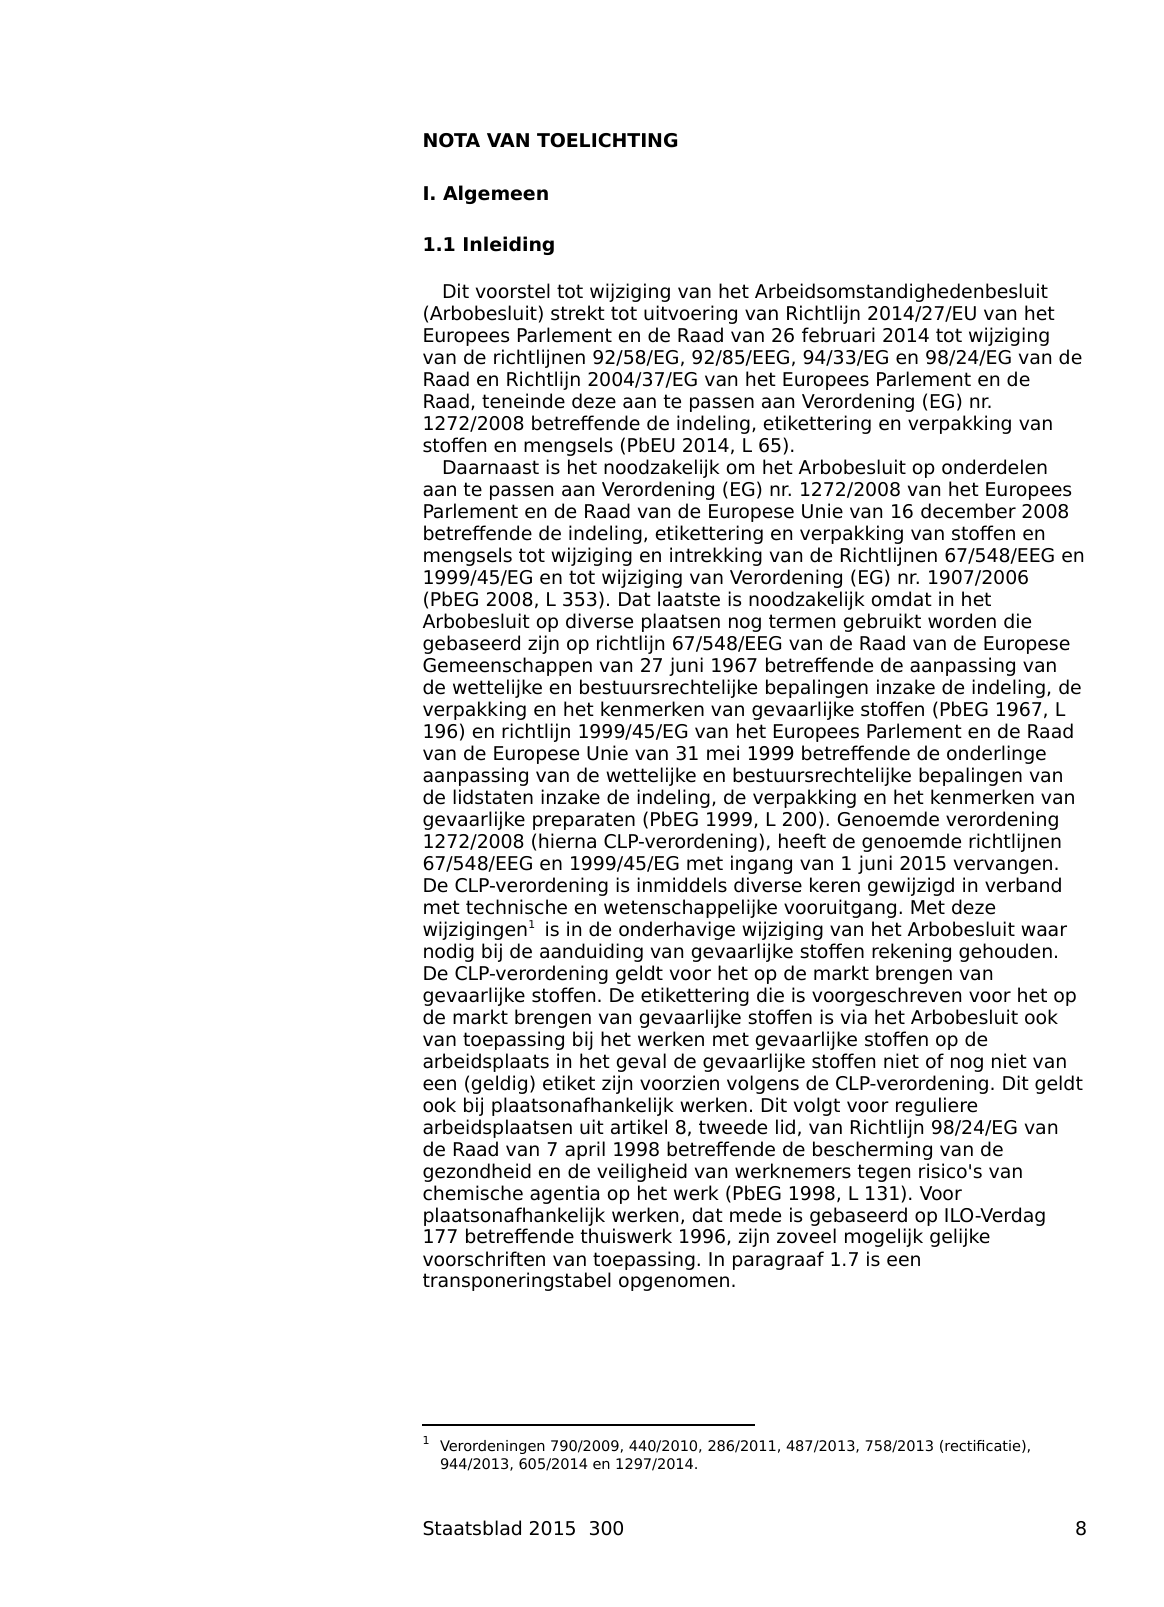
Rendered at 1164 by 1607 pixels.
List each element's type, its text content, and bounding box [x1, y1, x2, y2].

subtitle 1.1 Inleiding [422, 234, 1087, 256]
text Daarnaast is het noodzakelijk om het Arbobesluit op onderdelen aan te passen aan Verordening (EG) nr. 1272/2008 van het Europees Parlement en de Raad van de Europese Unie van 16 december 2008 betreffende de indeling, etikettering en verpakking van stoffen en mengsels tot wijziging en intrekking van de Richtlijnen 67/548/EEG en 1999/45/EG en tot wijziging van Verordening (EG) nr. 1907/2006 (PbEG 2008, L 353). Dat laatste is noodzakelijk omdat in het Arbobesluit op diverse plaatsen nog termen gebruikt worden die gebaseerd zijn op richtlijn 67/548/EEG van de Raad van de Europese Gemeenschappen van 27 juni 1967 betreffende de aanpassing van de wettelijke en bestuursrechtelijke bepalingen inzake de indeling, de verpakking en het kenmerken van gevaarlijke stoffen (PbEG 1967, L 196) en richtlijn 1999/45/EG van het Europees Parlement en de Raad van de Europese Unie van 31 mei 1999 betreffende de onderlinge aanpassing van de wettelijke en bestuursrechtelijke bepalingen van de lidstaten inzake de indeling, de verpakking en het kenmerken van gevaarlijke preparaten (PbEG 1999, L 200). Genoemde verordening 1272/2008 (hierna CLP-verordening), heeft de genoemde richtlijnen 67/548/EEG en 1999/45/EG met ingang van 1 juni 2015 vervangen. De CLP-verordening is inmiddels diverse keren gewijzigd in verband met technische en wetenschappelijke vooruitgang. Met deze wijzigingen is in de onderhavige wijziging van het Arbobesluit waar nodig bij de aanduiding van gevaarlijke stoffen rekening gehouden. De CLP-verordening geldt voor het op de markt brengen van gevaarlijke stoffen. De etikettering die is voorgeschreven voor het op de markt brengen van gevaarlijke stoffen is via het Arbobesluit ook van toepassing bij het werken met gevaarlijke stoffen op de arbeidsplaats in het geval de gevaarlijke stoffen niet of nog niet van een (geldig) etiket zijn voorzien volgens de CLP-verordening. Dit geldt ook bij plaatsonafhankelijk werken. Dit volgt voor reguliere arbeidsplaatsen uit artikel 8, tweede lid, van Richtlijn 98/24/EG van de Raad van 7 april 1998 betreffende de bescherming van de gezondheid en de veiligheid van werknemers tegen risico's van chemische agentia op het werk (PbEG 1998, L 131). Voor plaatsonafhankelijk werken, dat mede is gebaseerd op ILO-Verdag 177 betreffende thuiswerk 1996, zijn zoveel mogelijk gelijke voorschriften van toepassing. In paragraaf 1.7 is een transponeringstabel opgenomen. [422, 457, 1087, 1292]
text Verordeningen 790/2009, 440/2010, 286/2011, 487/2013, 758/2013 (rectificatie), 944/2013, 605/2014 en 1297/2014. [422, 1434, 1087, 1473]
subtitle NOTA VAN TOELICHTING [422, 130, 1087, 152]
subtitle I. Algemeen [422, 182, 1087, 204]
text Dit voorstel tot wijziging van het Arbeidsomstandighedenbesluit (Arbobesluit) strekt tot uitvoering van Richtlijn 2014/27/EU van het Europees Parlement en de Raad van 26 februari 2014 tot wijziging van de richtlijnen 92/58/EG, 92/85/EEG, 94/33/EG en 98/24/EG van de Raad en Richtlijn 2004/37/EG van het Europees Parlement en de Raad, teneinde deze aan te passen aan Verordening (EG) nr. 1272/2008 betreffende de indeling, etikettering en verpakking van stoffen en mengsels (PbEU 2014, L 65). [422, 281, 1087, 457]
